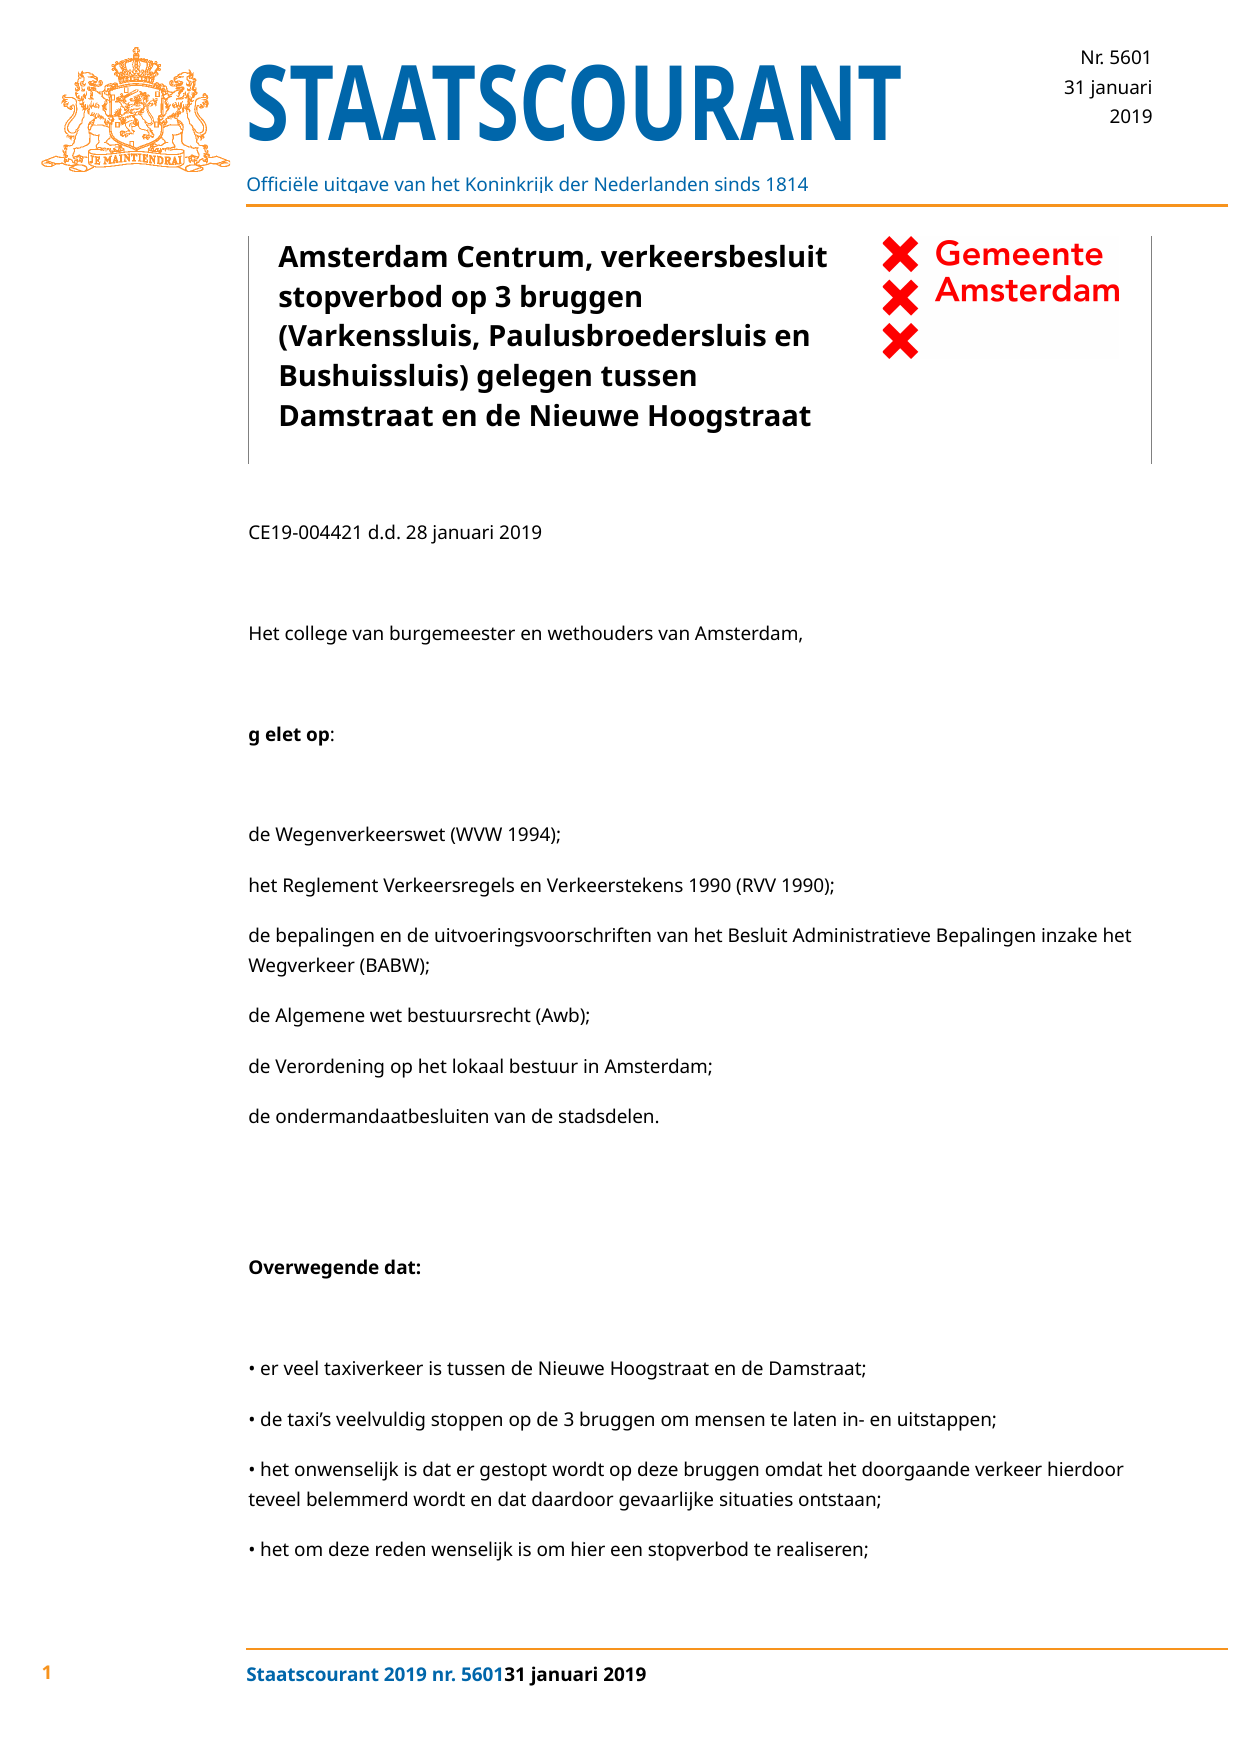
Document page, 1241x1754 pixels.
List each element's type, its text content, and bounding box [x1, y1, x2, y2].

text Overwegende dat: [248, 1254, 1152, 1280]
text CE19-004421 d.d. 28 januari 2019 [248, 519, 1152, 545]
text de Wegenverkeerswet (WVW 1994); [248, 822, 1152, 847]
text Het college van burgemeester en wethouders van Amsterdam, [248, 620, 1152, 646]
text • er veel taxiverkeer is tussen de Nieuwe Hoogstraat en de Damstraat; [248, 1355, 1152, 1381]
picture [41, 47, 231, 172]
text de Algemene wet bestuursrecht (Awb); [248, 1002, 1152, 1028]
text • de taxi’s veelvuldig stoppen op de 3 bruggen om mensen te laten in- en uitstappen; [248, 1406, 1152, 1431]
text de Verordening op het lokaal bestuur in Amsterdam; [248, 1053, 1152, 1078]
table_header Amsterdam Centrum, verkeersbesluit stopverbod op 3 bruggen (Varkenssluis, Paulusbroedersluis en Bushuissluis) gelegen tussen Damstraat en de Nieuwe Hoogstraat [249, 236, 850, 464]
text de bepalingen en de uitvoeringsvoorschriften van het Besluit Administratieve Bepalingen inzake het Wegverkeer (BABW); [248, 922, 1152, 978]
text de ondermandaatbesluiten van de stadsdelen. [248, 1103, 1152, 1129]
text het Reglement Verkeersregels en Verkeerstekens 1990 (RVV 1990); [248, 872, 1152, 898]
text • het om deze reden wenselijk is om hier een stopverbod te realiseren; [248, 1536, 1152, 1562]
table_header [850, 236, 1151, 464]
picture [882, 236, 1119, 359]
text • het onwenselijk is dat er gestopt wordt op deze bruggen omdat het doorgaande verkeer hierdoor teveel belemmerd wordt en dat daardoor gevaarlijke situaties ontstaan; [248, 1456, 1152, 1511]
text g elet op: [248, 721, 1152, 746]
